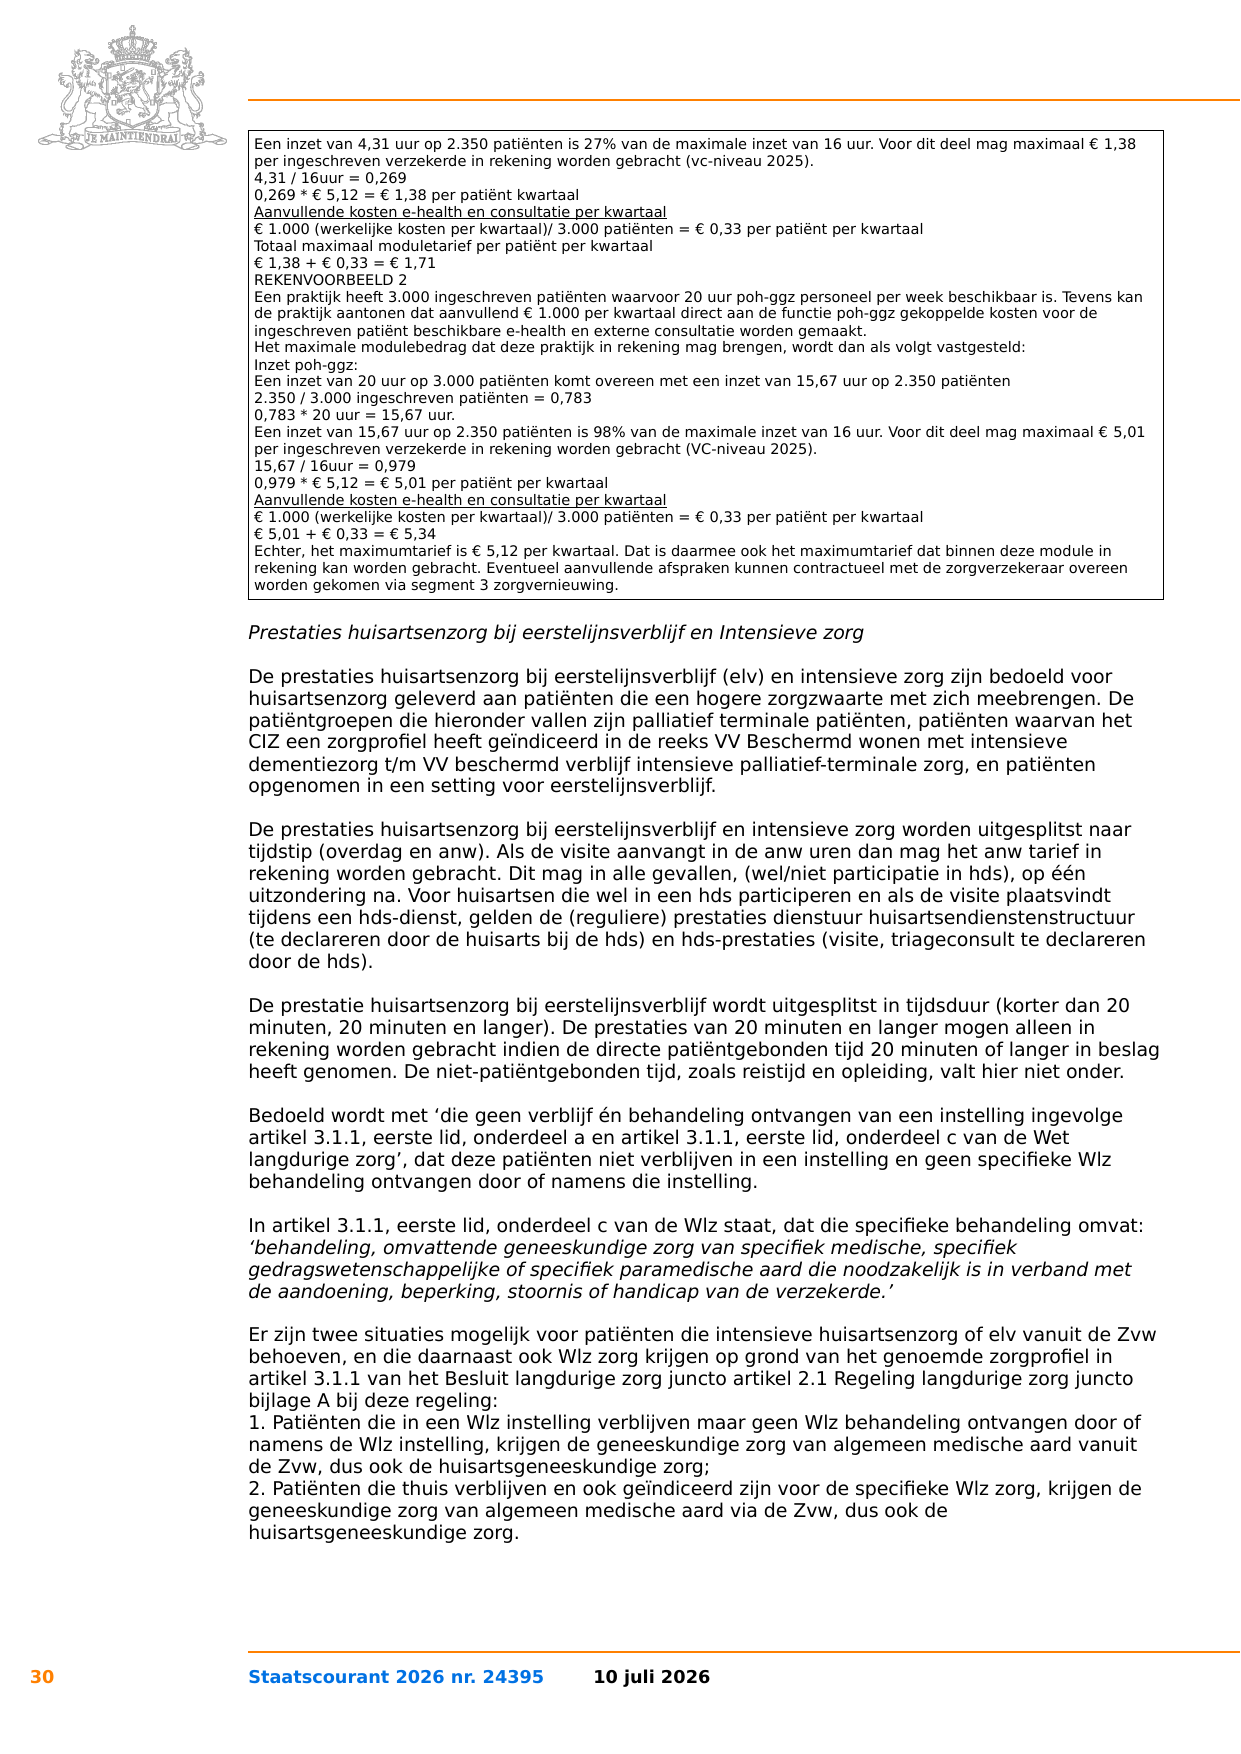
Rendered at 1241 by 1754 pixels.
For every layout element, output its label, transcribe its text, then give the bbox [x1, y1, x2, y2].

table_header Een inzet van 4,31 uur op 2.350 patiënten is 27% van de maximale inzet van 16 uur. Voor dit deel mag maximaal € 1,38 per ingeschreven verzekerde in rekening worden gebracht (vc-niveau 2025). 4,31 / 16uur = 0,269 0,269 * € 5,12 = € 1,38 per patiënt kwartaal Aanvullende kosten e-health en consultatie per kwartaal € 1.000 (werkelijke kosten per kwartaal)/ 3.000 patiënten = € 0,33 per patiënt per kwartaal Totaal maximaal moduletarief per patiënt per kwartaal € 1,38 + € 0,33 = € 1,71 REKENVOORBEELD 2 Een praktijk heeft 3.000 ingeschreven patiënten waarvoor 20 uur poh-ggz personeel per week beschikbaar is. Tevens kan de praktijk aantonen dat aanvullend € 1.000 per kwartaal direct aan de functie poh-ggz gekoppelde kosten voor de ingeschreven patiënt beschikbare e-health en externe consultatie worden gemaakt. Het maximale modulebedrag dat deze praktijk in rekening mag brengen, wordt dan als volgt vastgesteld: Inzet poh-ggz: Een inzet van 20 uur op 3.000 patiënten komt overeen met een inzet van 15,67 uur op 2.350 patiënten 2.350 / 3.000 ingeschreven patiënten = 0,783 0,783 * 20 uur = 15,67 uur. Een inzet van 15,67 uur op 2.350 patiënten is 98% van de maximale inzet van 16 uur. Voor dit deel mag maximaal € 5,01 per ingeschreven verzekerde in rekening worden gebracht (VC-niveau 2025). 15,67 / 16uur = 0,979 0,979 * € 5,12 = € 5,01 per patiënt per kwartaal Aanvullende kosten e-health en consultatie per kwartaal € 1.000 (werkelijke kosten per kwartaal)/ 3.000 patiënten = € 0,33 per patiënt per kwartaal € 5,01 + € 0,33 = € 5,34 Echter, het maximumtarief is € 5,12 per kwartaal. Dat is daarmee ook het maximumtarief dat binnen deze module in rekening kan worden gebracht. Eventueel aanvullende afspraken kunnen contractueel met de zorgverzekeraar overeen worden gekomen via segment 3 zorgvernieuwing. [249, 131, 1163, 599]
text De prestaties huisartsenzorg bij eerstelijnsverblijf en intensieve zorg worden uitgesplitst naar tijdstip (overdag en anw). Als de visite aanvangt in de anw uren dan mag het anw tarief in rekening worden gebracht. Dit mag in alle gevallen, (wel/niet participatie in hds), op één uitzondering na. Voor huisartsen die wel in een hds participeren en als de visite plaatsvindt tijdens een hds-dienst, gelden de (reguliere) prestaties dienstuur huisartsendienstenstructuur (te declareren door de huisarts bij de hds) en hds-prestaties (visite, triageconsult te declareren door de hds). [248, 819, 1163, 973]
text Er zijn twee situaties mogelijk voor patiënten die intensieve huisartsenzorg of elv vanuit de Zvw behoeven, en die daarnaast ook Wlz zorg krijgen op grond van het genoemde zorgprofiel in artikel 3.1.1 van het Besluit langdurige zorg juncto artikel 2.1 Regeling langdurige zorg juncto bijlage A bij deze regeling: [248, 1324, 1163, 1412]
text Bedoeld wordt met ‘die geen verblijf én behandeling ontvangen van een instelling ingevolge artikel 3.1.1, eerste lid, onderdeel a en artikel 3.1.1, eerste lid, onderdeel c van de Wet langdurige zorg’, dat deze patiënten niet verblijven in een instelling en geen specifieke Wlz behandeling ontvangen door of namens die instelling. [248, 1105, 1163, 1193]
subtitle Prestaties huisartsenzorg bij eerstelijnsverblijf en Intensieve zorg [248, 622, 1163, 644]
text 2. Patiënten die thuis verblijven en ook geïndiceerd zijn voor de specifieke Wlz zorg, krijgen de geneeskundige zorg van algemeen medische aard via de Zvw, dus ook de huisartsgeneeskundige zorg. [248, 1478, 1163, 1544]
text In artikel 3.1.1, eerste lid, onderdeel c van de Wlz staat, dat die specifieke behandeling omvat: ‘behandeling, omvattende geneeskundige zorg van specifiek medische, specifiek gedragswetenschappelijke of specifiek paramedische aard die noodzakelijk is in verband met de aandoening, beperking, stoornis of handicap van de verzekerde.’ [248, 1214, 1163, 1302]
text De prestatie huisartsenzorg bij eerstelijnsverblijf wordt uitgesplitst in tijdsduur (korter dan 20 minuten, 20 minuten en langer). De prestaties van 20 minuten en langer mogen alleen in rekening worden gebracht indien de directe patiëntgebonden tijd 20 minuten of langer in beslag heeft genomen. De niet-patiëntgebonden tijd, zoals reistijd en opleiding, valt hier niet onder. [248, 995, 1163, 1083]
text De prestaties huisartsenzorg bij eerstelijnsverblijf (elv) en intensieve zorg zijn bedoeld voor huisartsenzorg geleverd aan patiënten die een hogere zorgzwaarte met zich meebrengen. De patiëntgroepen die hieronder vallen zijn palliatief terminale patiënten, patiënten waarvan het CIZ een zorgprofiel heeft geïndiceerd in de reeks VV Beschermd wonen met intensieve dementiezorg t/m VV beschermd verblijf intensieve palliatief-terminale zorg, en patiënten opgenomen in een setting voor eerstelijnsverblijf. [248, 666, 1163, 797]
picture [38, 25, 227, 150]
text 1. Patiënten die in een Wlz instelling verblijven maar geen Wlz behandeling ontvangen door of namens de Wlz instelling, krijgen de geneeskundige zorg van algemeen medische aard vanuit de Zvw, dus ook de huisartsgeneeskundige zorg; [248, 1412, 1163, 1478]
